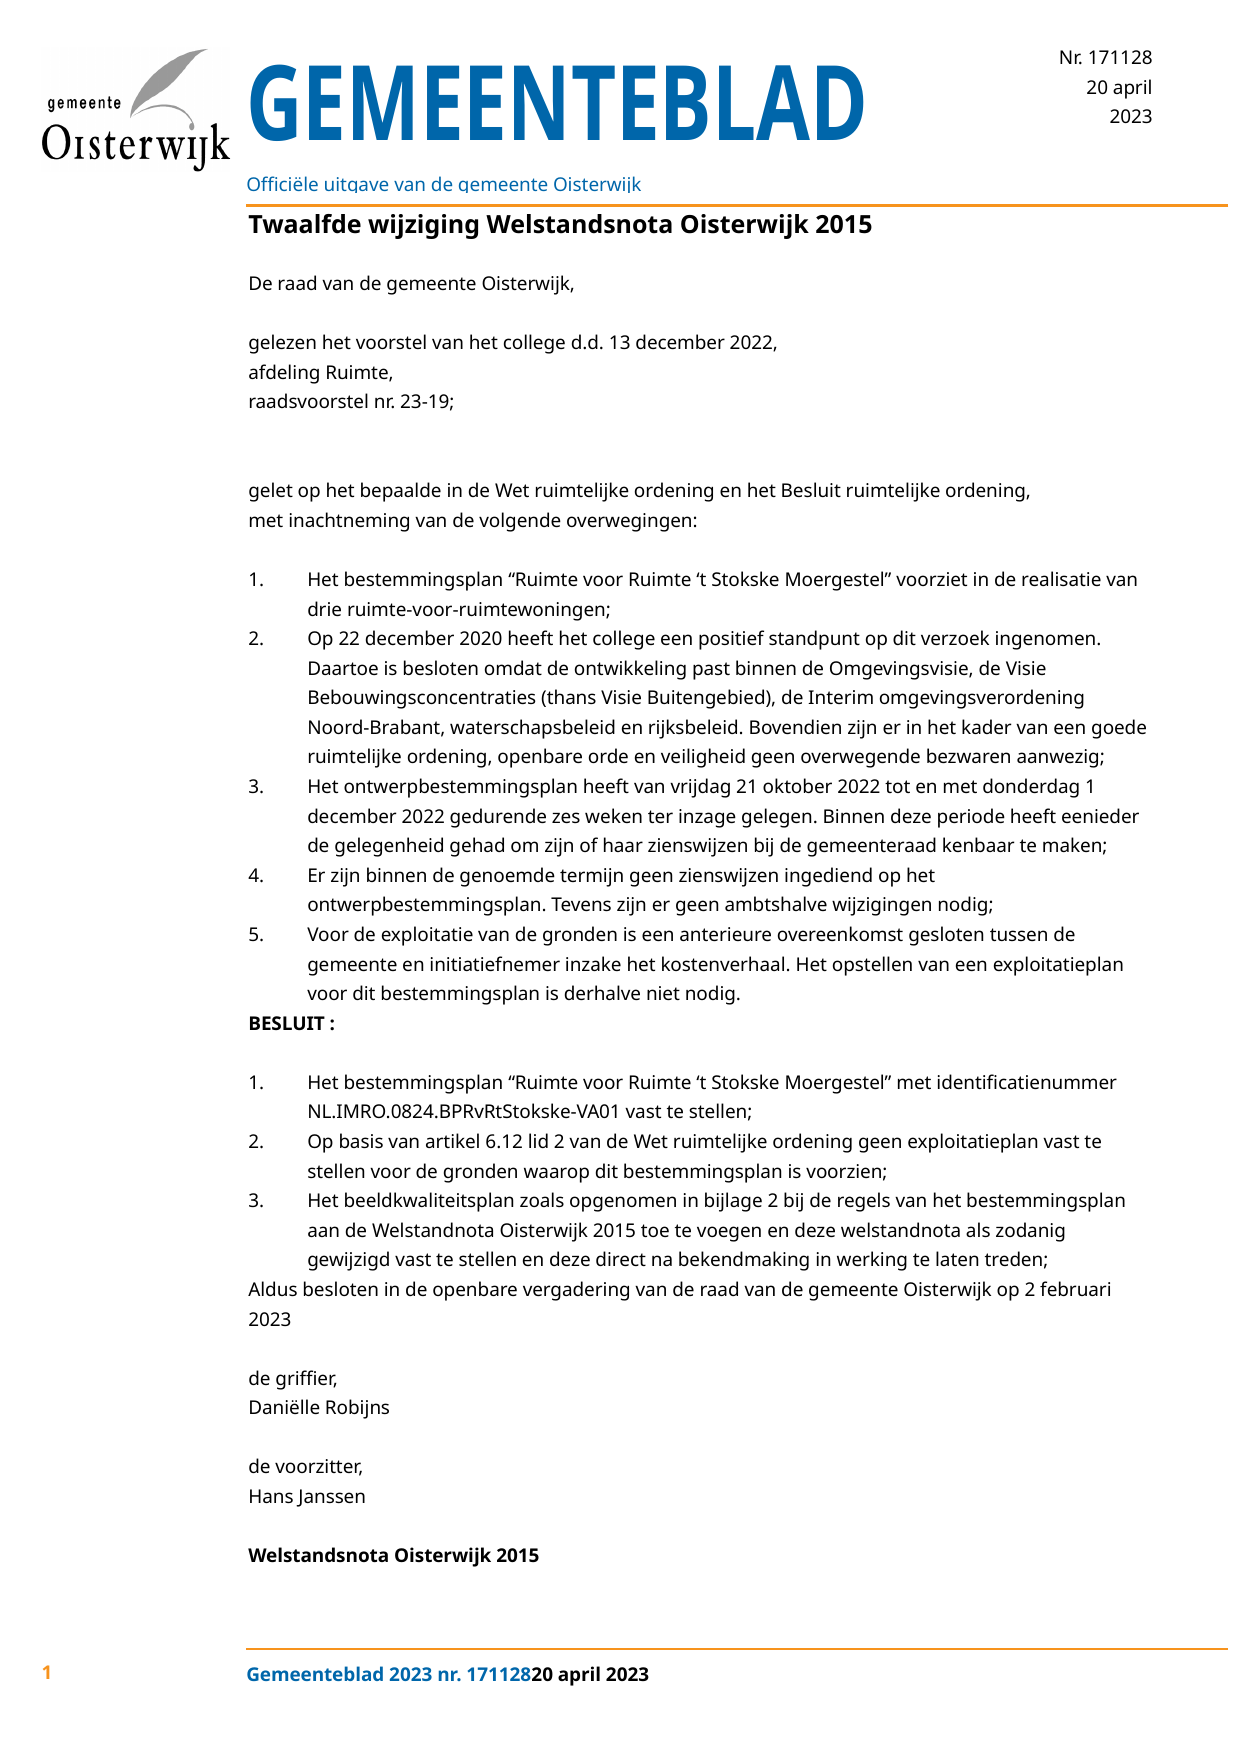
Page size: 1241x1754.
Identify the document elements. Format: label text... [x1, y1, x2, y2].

text de griffier, [248, 1365, 1152, 1391]
text De raad van de gemeente Oisterwijk, [248, 270, 1152, 296]
list Voor de exploitatie van de gronden is een anterieure overeenkomst gesloten tussen de gemeente en initiatiefnemer inzake het kostenverhaal. Het opstellen van een exploitatieplan voor dit bestemmingsplan is derhalve niet nodig. [248, 921, 1152, 1006]
text raadsvoorstel nr. 23-19; [248, 389, 1152, 414]
list Het ontwerpbestemmingsplan heeft van vrijdag 21 oktober 2022 tot en met donderdag 1 december 2022 gedurende zes weken ter inzage gelegen. Binnen deze periode heeft eenieder de gelegenheid gehad om zijn of haar zienswijzen bij de gemeenteraad kenbaar te maken; [248, 773, 1152, 858]
list Het bestemmingsplan “Ruimte voor Ruimte ‘t Stokske Moergestel” met identificatienummer NL.IMRO.0824.BPRvRtStokske-VA01 vast te stellen; [248, 1069, 1152, 1124]
text de voorzitter, [248, 1454, 1152, 1479]
text gelet op het bepaalde in de Wet ruimtelijke ordening en het Besluit ruimtelijke ordening, [248, 477, 1152, 503]
text BESLUIT : [248, 1010, 1152, 1036]
list Het bestemmingsplan “Ruimte voor Ruimte ‘t Stokske Moergestel” voorziet in de realisatie van drie ruimte-voor-ruimtewoningen; [248, 566, 1152, 621]
list Op basis van artikel 6.12 lid 2 van de Wet ruimtelijke ordening geen exploitatieplan vast te stellen voor de gronden waarop dit bestemmingsplan is voorzien; [248, 1128, 1152, 1183]
text Hans Janssen [248, 1483, 1152, 1509]
list Op 22 december 2020 heeft het college een positief standpunt op dit verzoek ingenomen. Daartoe is besloten omdat de ontwikkeling past binnen de Omgevingsvisie, de Visie Bebouwingsconcentraties (thans Visie Buitengebied), de Interim omgevingsverordening Noord-Brabant, waterschapsbeleid en rijksbeleid. Bovendien zijn er in het kader van een goede ruimtelijke ordening, openbare orde en veiligheid geen overwegende bezwaren aanwezig; [248, 625, 1152, 769]
text gelezen het voorstel van het college d.d. 13 december 2022, [248, 329, 1152, 355]
text Welstandsnota Oisterwijk 2015 [248, 1542, 1152, 1568]
text met inachtneming van de volgende overwegingen: [248, 507, 1152, 533]
list Er zijn binnen de genoemde termijn geen zienswijzen ingediend op het ontwerpbestemmingsplan. Tevens zijn er geen ambtshalve wijzigingen nodig; [248, 862, 1152, 917]
picture [41, 47, 231, 172]
list Het beeldkwaliteitsplan zoals opgenomen in bijlage 2 bij de regels van het bestemmingsplan aan de Welstandnota Oisterwijk 2015 toe te voegen en deze welstandnota als zodanig gewijzigd vast te stellen en deze direct na bekendmaking in werking te laten treden; [248, 1187, 1152, 1272]
text afdeling Ruimte, [248, 359, 1152, 385]
text Aldus besloten in de openbare vergadering van de raad van de gemeente Oisterwijk op 2 februari 2023 [248, 1276, 1152, 1331]
text Daniëlle Robijns [248, 1394, 1152, 1420]
text Twaalfde wijziging Welstandsnota Oisterwijk 2015 [248, 207, 1152, 241]
